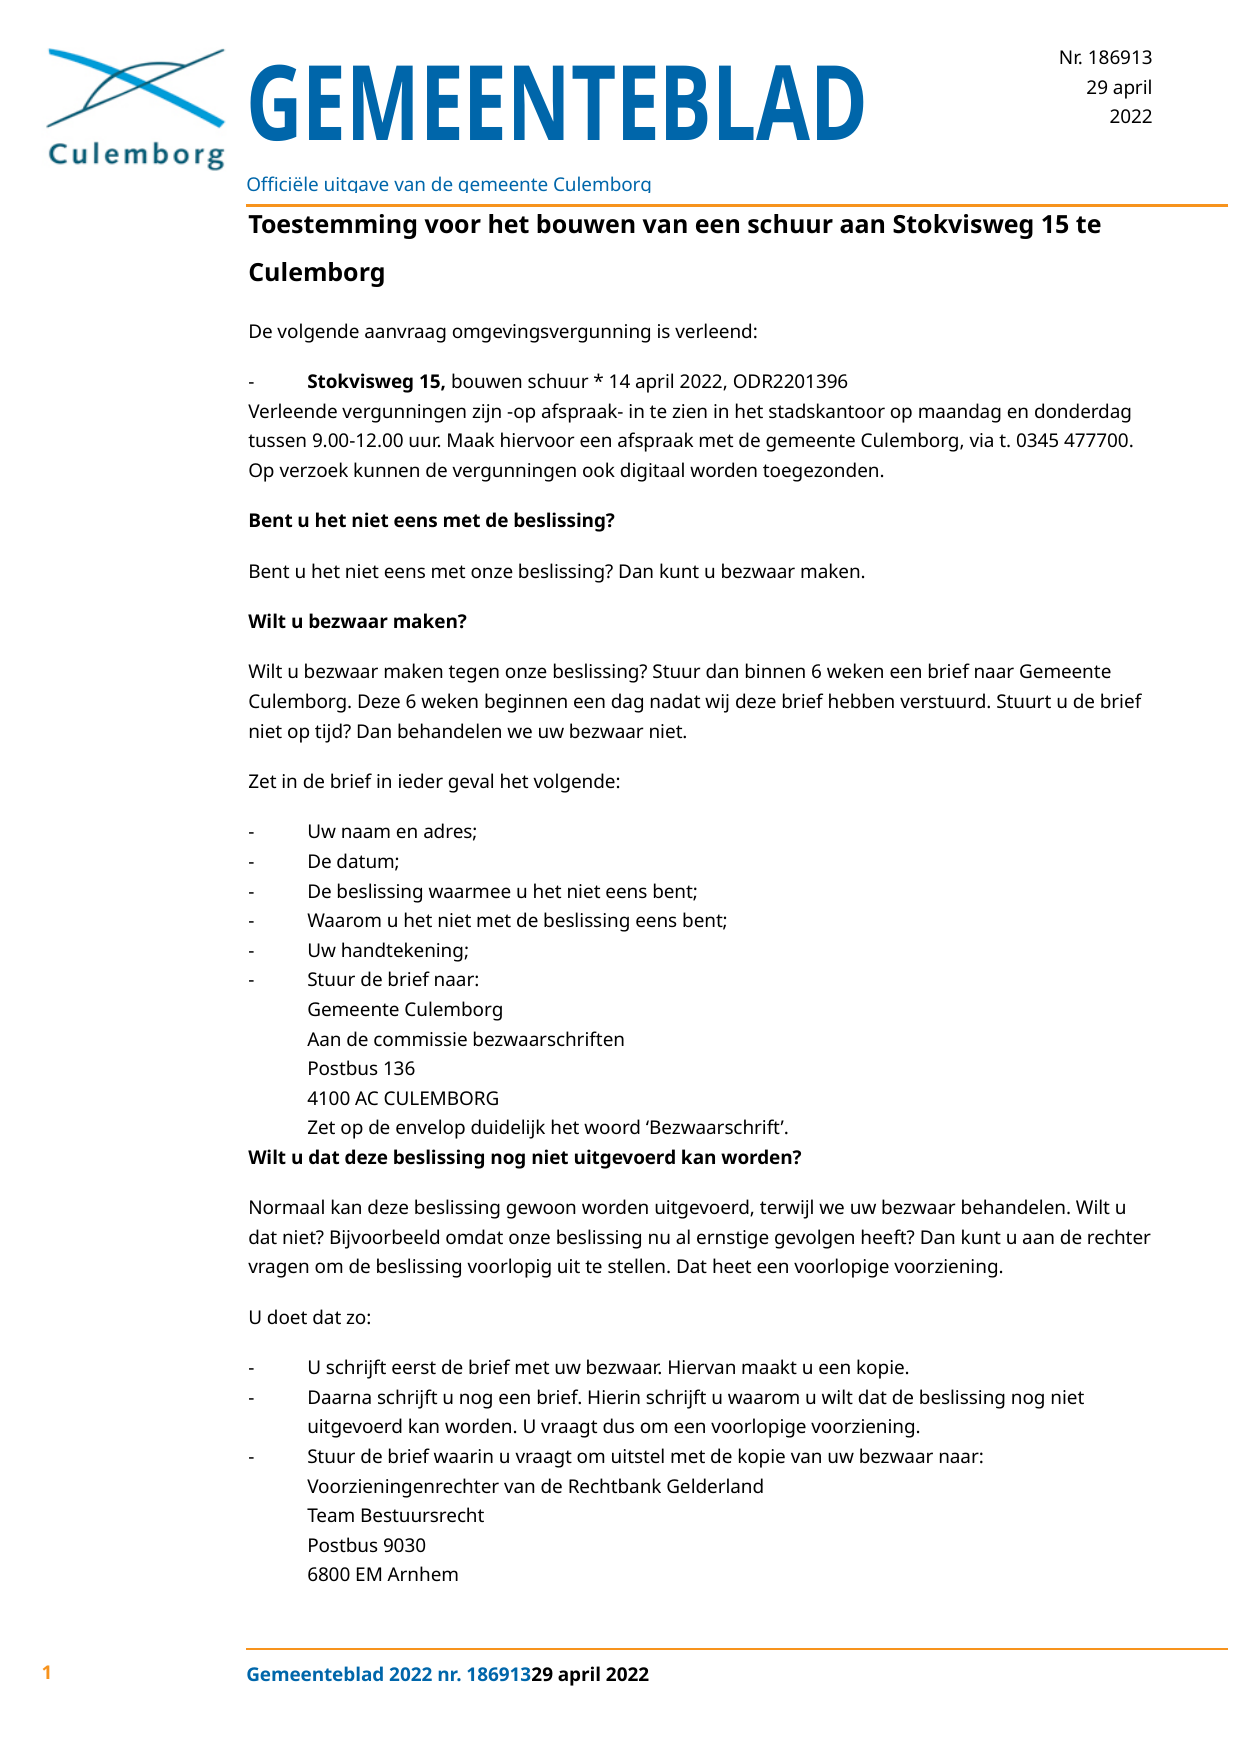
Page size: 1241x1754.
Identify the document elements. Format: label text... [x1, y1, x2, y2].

list 4100 AC CULEMBORG [248, 1085, 1152, 1111]
list Voorzieningenrechter van de Rechtbank Gelderland [248, 1473, 1152, 1499]
text Zet in de brief in ieder geval het volgende: [248, 768, 1152, 794]
list Uw naam en adres; [248, 819, 1152, 844]
text Verleende vergunningen zijn -op afspraak- in te zien in het stadskantoor op maandag en donderdag tussen 9.00-12.00 uur. Maak hiervoor een afspraak met de gemeente Culemborg, via t. 0345 477700. Op verzoek kunnen de vergunningen ook digitaal worden toegezonden. [248, 398, 1152, 483]
text U doet dat zo: [248, 1304, 1152, 1330]
text Normaal kan deze beslissing gewoon worden uitgevoerd, terwijl we uw bezwaar behandelen. Wilt u dat niet? Bijvoorbeeld omdat onze beslissing nu al ernstige gevolgen heeft? Dan kunt u aan de rechter vragen om de beslissing voorlopig uit te stellen. Dat heet een voorlopige voorziening. [248, 1194, 1152, 1279]
list Postbus 136 [248, 1055, 1152, 1081]
list Zet op de envelop duidelijk het woord ‘Bezwaarschrift’. [248, 1114, 1152, 1140]
list Team Bestuursrecht [248, 1502, 1152, 1528]
list Postbus 9030 [248, 1532, 1152, 1558]
list Stuur de brief naar: [248, 967, 1152, 992]
list Waarom u het niet met de beslissing eens bent; [248, 907, 1152, 933]
list De beslissing waarmee u het niet eens bent; [248, 878, 1152, 904]
list Gemeente Culemborg [248, 996, 1152, 1022]
list U schrijft eerst de brief met uw bezwaar. Hiervan maakt u een kopie. [248, 1354, 1152, 1380]
list De datum; [248, 848, 1152, 874]
list Aan de commissie bezwaarschriften [248, 1026, 1152, 1052]
text De volgende aanvraag omgevingsvergunning is verleend: [248, 318, 1152, 344]
text Toestemming voor het bouwen van een schuur aan Stokvisweg 15 te Culemborg [248, 207, 1152, 288]
text Bent u het niet eens met onze beslissing? Dan kunt u bezwaar maken. [248, 558, 1152, 584]
picture [41, 47, 231, 172]
list 6800 EM Arnhem [248, 1562, 1152, 1587]
list Uw handtekening; [248, 937, 1152, 963]
list Stokvisweg 15, bouwen schuur * 14 april 2022, ODR2201396 [248, 368, 1152, 394]
text Wilt u dat deze beslissing nog niet uitgevoerd kan worden? [248, 1144, 1152, 1170]
list Stuur de brief waarin u vraagt om uitstel met de kopie van uw bezwaar naar: [248, 1443, 1152, 1469]
text Wilt u bezwaar maken tegen onze beslissing? Stuur dan binnen 6 weken een brief naar Gemeente Culemborg. Deze 6 weken beginnen een dag nadat wij deze brief hebben verstuurd. Stuurt u de brief niet op tijd? Dan behandelen we uw bezwaar niet. [248, 659, 1152, 744]
list Daarna schrijft u nog een brief. Hierin schrijft u waarom u wilt dat de beslissing nog niet uitgevoerd kan worden. U vraagt dus om een voorlopige voorziening. [248, 1384, 1152, 1439]
text Wilt u bezwaar maken? [248, 608, 1152, 634]
text Bent u het niet eens met de beslissing? [248, 507, 1152, 533]
